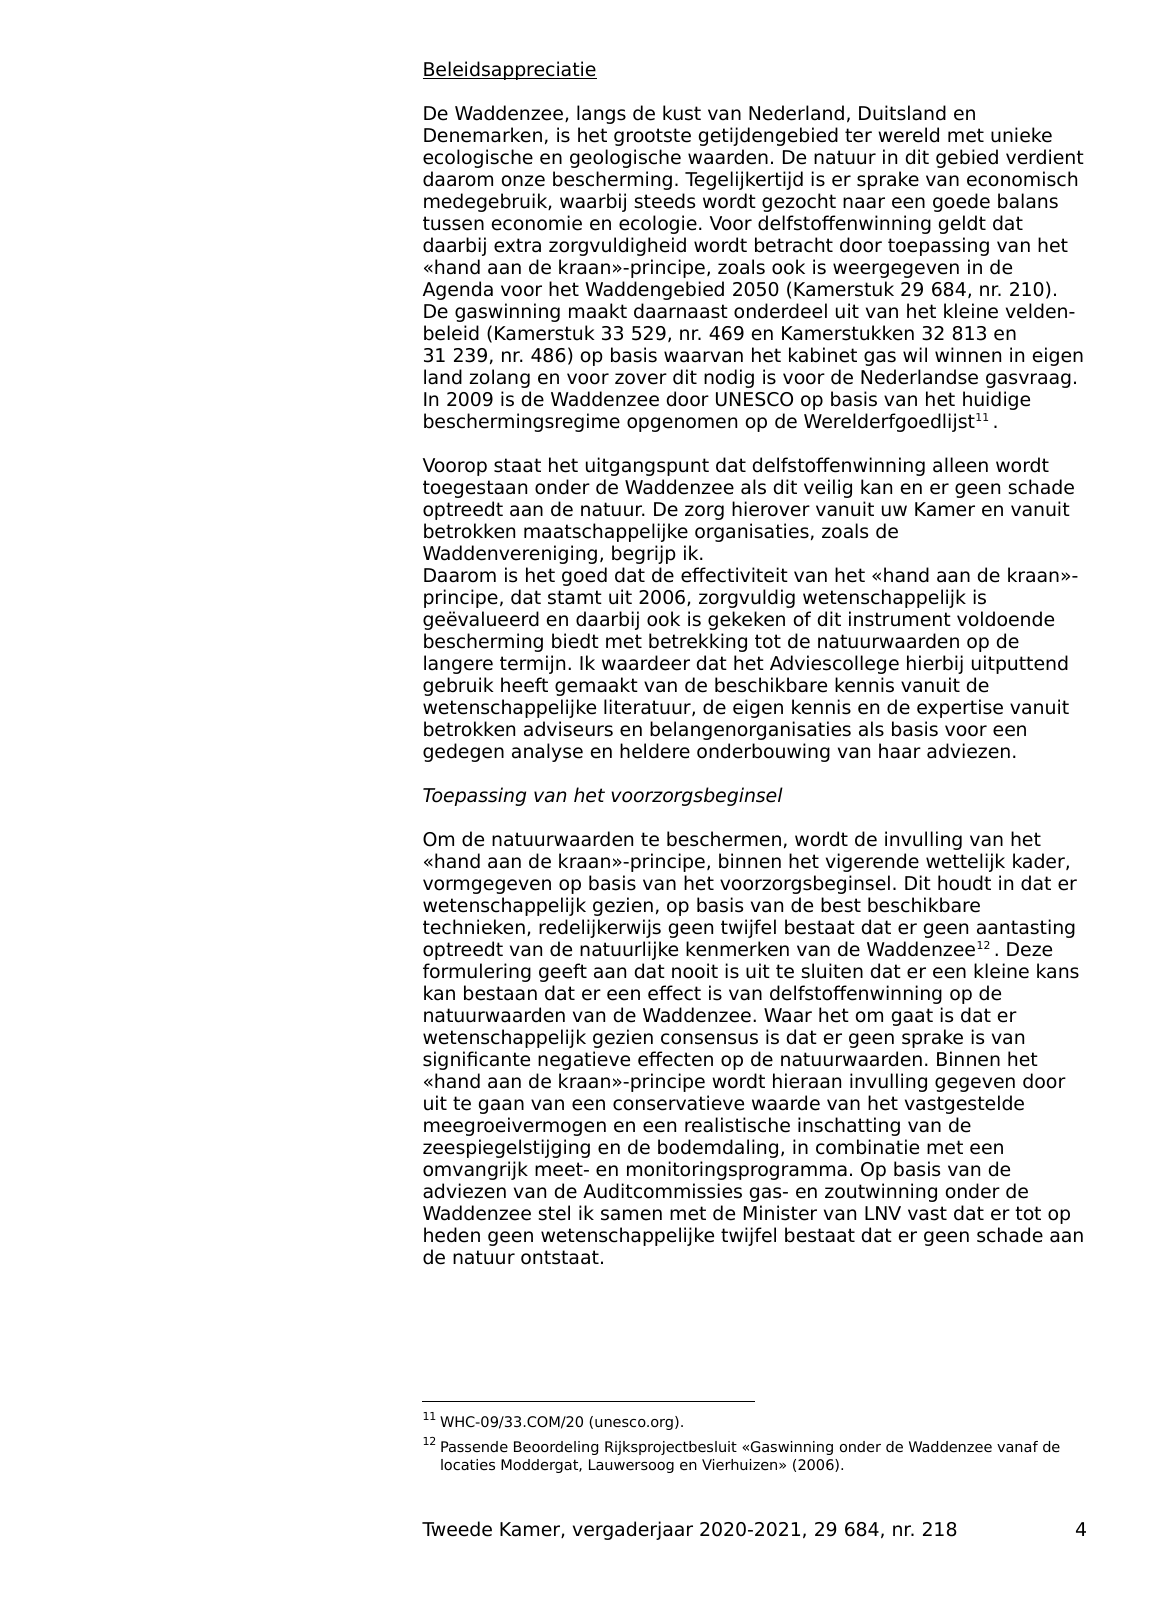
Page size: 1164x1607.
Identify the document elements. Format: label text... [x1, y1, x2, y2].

text Passende Beoordeling Rijksprojectbesluit «Gaswinning onder de Waddenzee vanaf de locaties Moddergat, Lauwersoog en Vierhuizen» (2006). [422, 1435, 1087, 1474]
text Daarom is het goed dat de effectiviteit van het «hand aan de kraan»-principe, dat stamt uit 2006, zorgvuldig wetenschappelijk is geëvalueerd en daarbij ook is gekeken of dit instrument voldoende bescherming biedt met betrekking tot de natuurwaarden op de langere termijn. Ik waardeer dat het Adviescollege hierbij uitputtend gebruik heeft gemaakt van de beschikbare kennis vanuit de wetenschappelijke literatuur, de eigen kennis en de expertise vanuit betrokken adviseurs en belangenorganisaties als basis voor een gedegen analyse en heldere onderbouwing van haar adviezen. [422, 565, 1087, 763]
subtitle Toepassing van het voorzorgsbeginsel [422, 785, 1087, 807]
subtitle Beleidsappreciatie [422, 59, 1087, 81]
text WHC-09/33.COM/20 (unesco.org). [422, 1410, 1087, 1432]
text Om de natuurwaarden te beschermen, wordt de invulling van het «hand aan de kraan»-principe, binnen het vigerende wettelijk kader, vormgegeven op basis van het voorzorgsbeginsel. Dit houdt in dat er wetenschappelijk gezien, op basis van de best beschikbare technieken, redelijkerwijs geen twijfel bestaat dat er geen aantasting optreedt van de natuurlijke kenmerken van de Waddenzee. Deze formulering geeft aan dat nooit is uit te sluiten dat er een kleine kans kan bestaan dat er een effect is van delfstoffenwinning op de natuurwaarden van de Waddenzee. Waar het om gaat is dat er wetenschappelijk gezien consensus is dat er geen sprake is van significante negatieve effecten op de natuurwaarden. Binnen het «hand aan de kraan»-principe wordt hieraan invulling gegeven door uit te gaan van een conservatieve waarde van het vastgestelde meegroeivermogen en een realistische inschatting van de zeespiegelstijging en de bodemdaling, in combinatie met een omvangrijk meet- en monitoringsprogramma. Op basis van de adviezen van de Auditcommissies gas- en zoutwinning onder de Waddenzee stel ik samen met de Minister van LNV vast dat er tot op heden geen wetenschappelijke twijfel bestaat dat er geen schade aan de natuur ontstaat. [422, 829, 1087, 1269]
text Voorop staat het uitgangspunt dat delfstoffenwinning alleen wordt toegestaan onder de Waddenzee als dit veilig kan en er geen schade optreedt aan de natuur. De zorg hierover vanuit uw Kamer en vanuit betrokken maatschappelijke organisaties, zoals de Waddenvereniging, begrijp ik. [422, 455, 1087, 565]
text De Waddenzee, langs de kust van Nederland, Duitsland en Denemarken, is het grootste getijdengebied ter wereld met unieke ecologische en geologische waarden. De natuur in dit gebied verdient daarom onze bescherming. Tegelijkertijd is er sprake van economisch medegebruik, waarbij steeds wordt gezocht naar een goede balans tussen economie en ecologie. Voor delfstoffenwinning geldt dat daarbij extra zorgvuldigheid wordt betracht door toepassing van het «hand aan de kraan»-principe, zoals ook is weergegeven in de Agenda voor het Waddengebied 2050 (Kamerstuk 29 684, nr. 210). De gaswinning maakt daarnaast onderdeel uit van het kleine velden-beleid (Kamerstuk 33 529, nr. 469 en Kamerstukken 32 813 en 31 239, nr. 486) op basis waarvan het kabinet gas wil winnen in eigen land zolang en voor zover dit nodig is voor de Nederlandse gasvraag. In 2009 is de Waddenzee door UNESCO op basis van het huidige beschermingsregime opgenomen op de Werelderfgoedlijst. [422, 103, 1087, 433]
